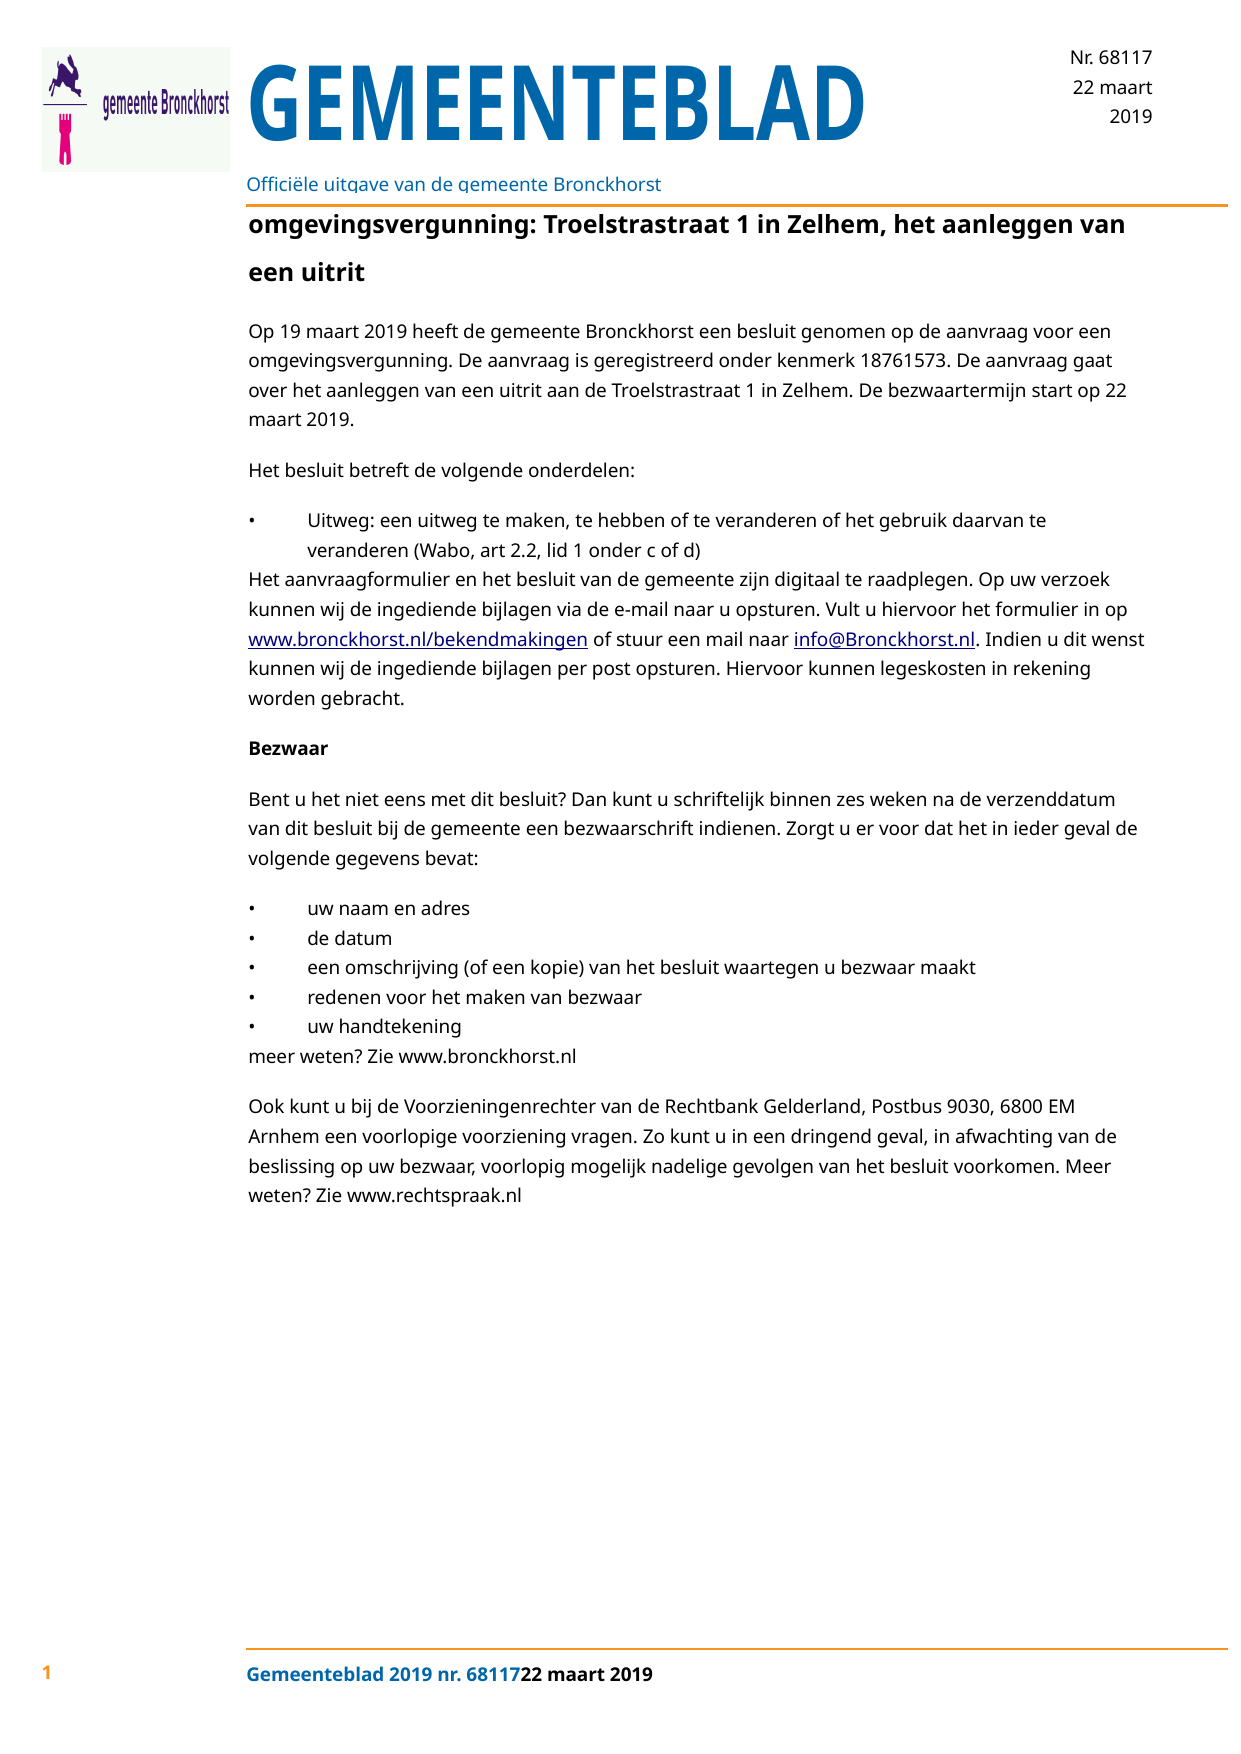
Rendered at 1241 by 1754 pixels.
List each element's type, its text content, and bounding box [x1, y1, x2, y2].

text Het aanvraagformulier en het besluit van de gemeente zijn digitaal te raadplegen. Op uw verzoek kunnen wij de ingediende bijlagen via de e-mail naar u opsturen. Vult u hiervoor het formulier in op www.bronckhorst.nl/bekendmakingen of stuur een mail naar info@Bronckhorst.nl. Indien u dit wenst kunnen wij de ingediende bijlagen per post opsturen. Hiervoor kunnen legeskosten in rekening worden gebracht. [248, 567, 1152, 711]
text Op 19 maart 2019 heeft de gemeente Bronckhorst een besluit genomen op de aanvraag voor een omgevingsvergunning. De aanvraag is geregistreerd onder kenmerk 18761573. De aanvraag gaat over het aanleggen van een uitrit aan de Troelstrastraat 1 in Zelhem. De bezwaartermijn start op 22 maart 2019. [248, 318, 1152, 432]
list de datum [248, 925, 1152, 951]
list uw handtekening [248, 1014, 1152, 1039]
text omgevingsvergunning: Troelstrastraat 1 in Zelhem, het aanleggen van een uitrit [248, 207, 1152, 288]
list Uitweg: een uitweg te maken, te hebben of te veranderen of het gebruik daarvan te veranderen (Wabo, art 2.2, lid 1 onder c of d) [248, 507, 1152, 563]
text Het besluit betreft de volgende onderdelen: [248, 457, 1152, 483]
list redenen voor het maken van bezwaar [248, 984, 1152, 1010]
text Bezwaar [248, 735, 1152, 761]
picture [41, 47, 231, 172]
list uw naam en adres [248, 895, 1152, 921]
list een omschrijving (of een kopie) van het besluit waartegen u bezwaar maakt [248, 954, 1152, 980]
text meer weten? Zie www.bronckhorst.nl [248, 1043, 1152, 1069]
text Bent u het niet eens met dit besluit? Dan kunt u schriftelijk binnen zes weken na de verzenddatum van dit besluit bij de gemeente een bezwaarschrift indienen. Zorgt u er voor dat het in ieder geval de volgende gegevens bevat: [248, 786, 1152, 871]
text Ook kunt u bij de Voorzieningenrechter van de Rechtbank Gelderland, Postbus 9030, 6800 EM Arnhem een voorlopige voorziening vragen. Zo kunt u in een dringend geval, in afwachting van de beslissing op uw bezwaar, voorlopig mogelijk nadelige gevolgen van het besluit voorkomen. Meer weten? Zie www.rechtspraak.nl [248, 1094, 1152, 1208]
